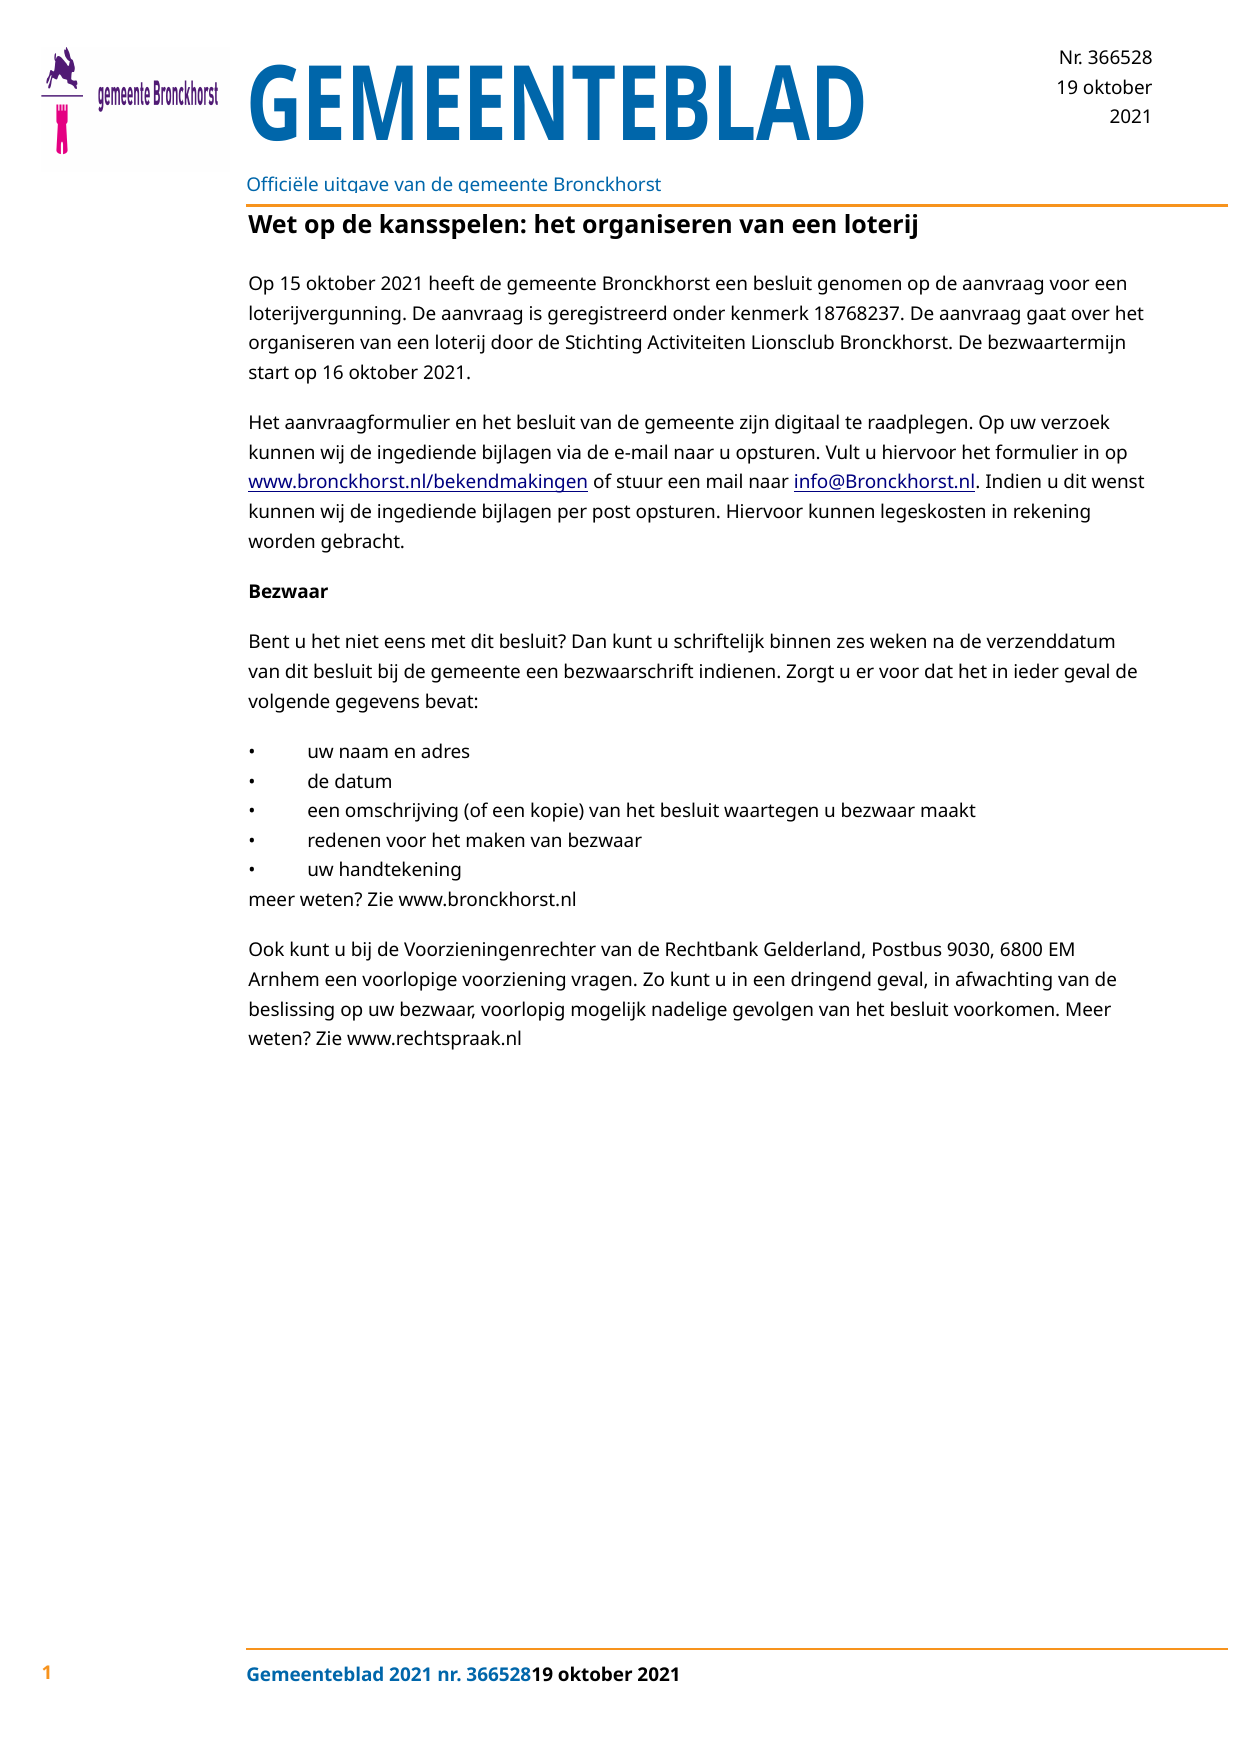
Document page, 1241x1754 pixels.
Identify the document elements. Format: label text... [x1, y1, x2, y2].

list uw naam en adres [248, 738, 1152, 764]
text Wet op de kansspelen: het organiseren van een loterij [248, 207, 1152, 241]
picture [41, 47, 231, 172]
text meer weten? Zie www.bronckhorst.nl [248, 886, 1152, 912]
list een omschrijving (of een kopie) van het besluit waartegen u bezwaar maakt [248, 797, 1152, 823]
text Bezwaar [248, 578, 1152, 604]
list redenen voor het maken van bezwaar [248, 827, 1152, 853]
text Ook kunt u bij de Voorzieningenrechter van de Rechtbank Gelderland, Postbus 9030, 6800 EM Arnhem een voorlopige voorziening vragen. Zo kunt u in een dringend geval, in afwachting van de beslissing op uw bezwaar, voorlopig mogelijk nadelige gevolgen van het besluit voorkomen. Meer weten? Zie www.rechtspraak.nl [248, 937, 1152, 1051]
text Bent u het niet eens met dit besluit? Dan kunt u schriftelijk binnen zes weken na de verzenddatum van dit besluit bij de gemeente een bezwaarschrift indienen. Zorgt u er voor dat het in ieder geval de volgende gegevens bevat: [248, 629, 1152, 713]
list uw handtekening [248, 857, 1152, 882]
text Op 15 oktober 2021 heeft de gemeente Bronckhorst een besluit genomen op de aanvraag voor een loterijvergunning. De aanvraag is geregistreerd onder kenmerk 18768237. De aanvraag gaat over het organiseren van een loterij door de Stichting Activiteiten Lionsclub Bronckhorst. De bezwaartermijn start op 16 oktober 2021. [248, 270, 1152, 385]
text Het aanvraagformulier en het besluit van de gemeente zijn digitaal te raadplegen. Op uw verzoek kunnen wij de ingediende bijlagen via de e-mail naar u opsturen. Vult u hiervoor het formulier in op www.bronckhorst.nl/bekendmakingen of stuur een mail naar info@Bronckhorst.nl. Indien u dit wenst kunnen wij de ingediende bijlagen per post opsturen. Hiervoor kunnen legeskosten in rekening worden gebracht. [248, 409, 1152, 553]
list de datum [248, 768, 1152, 793]
